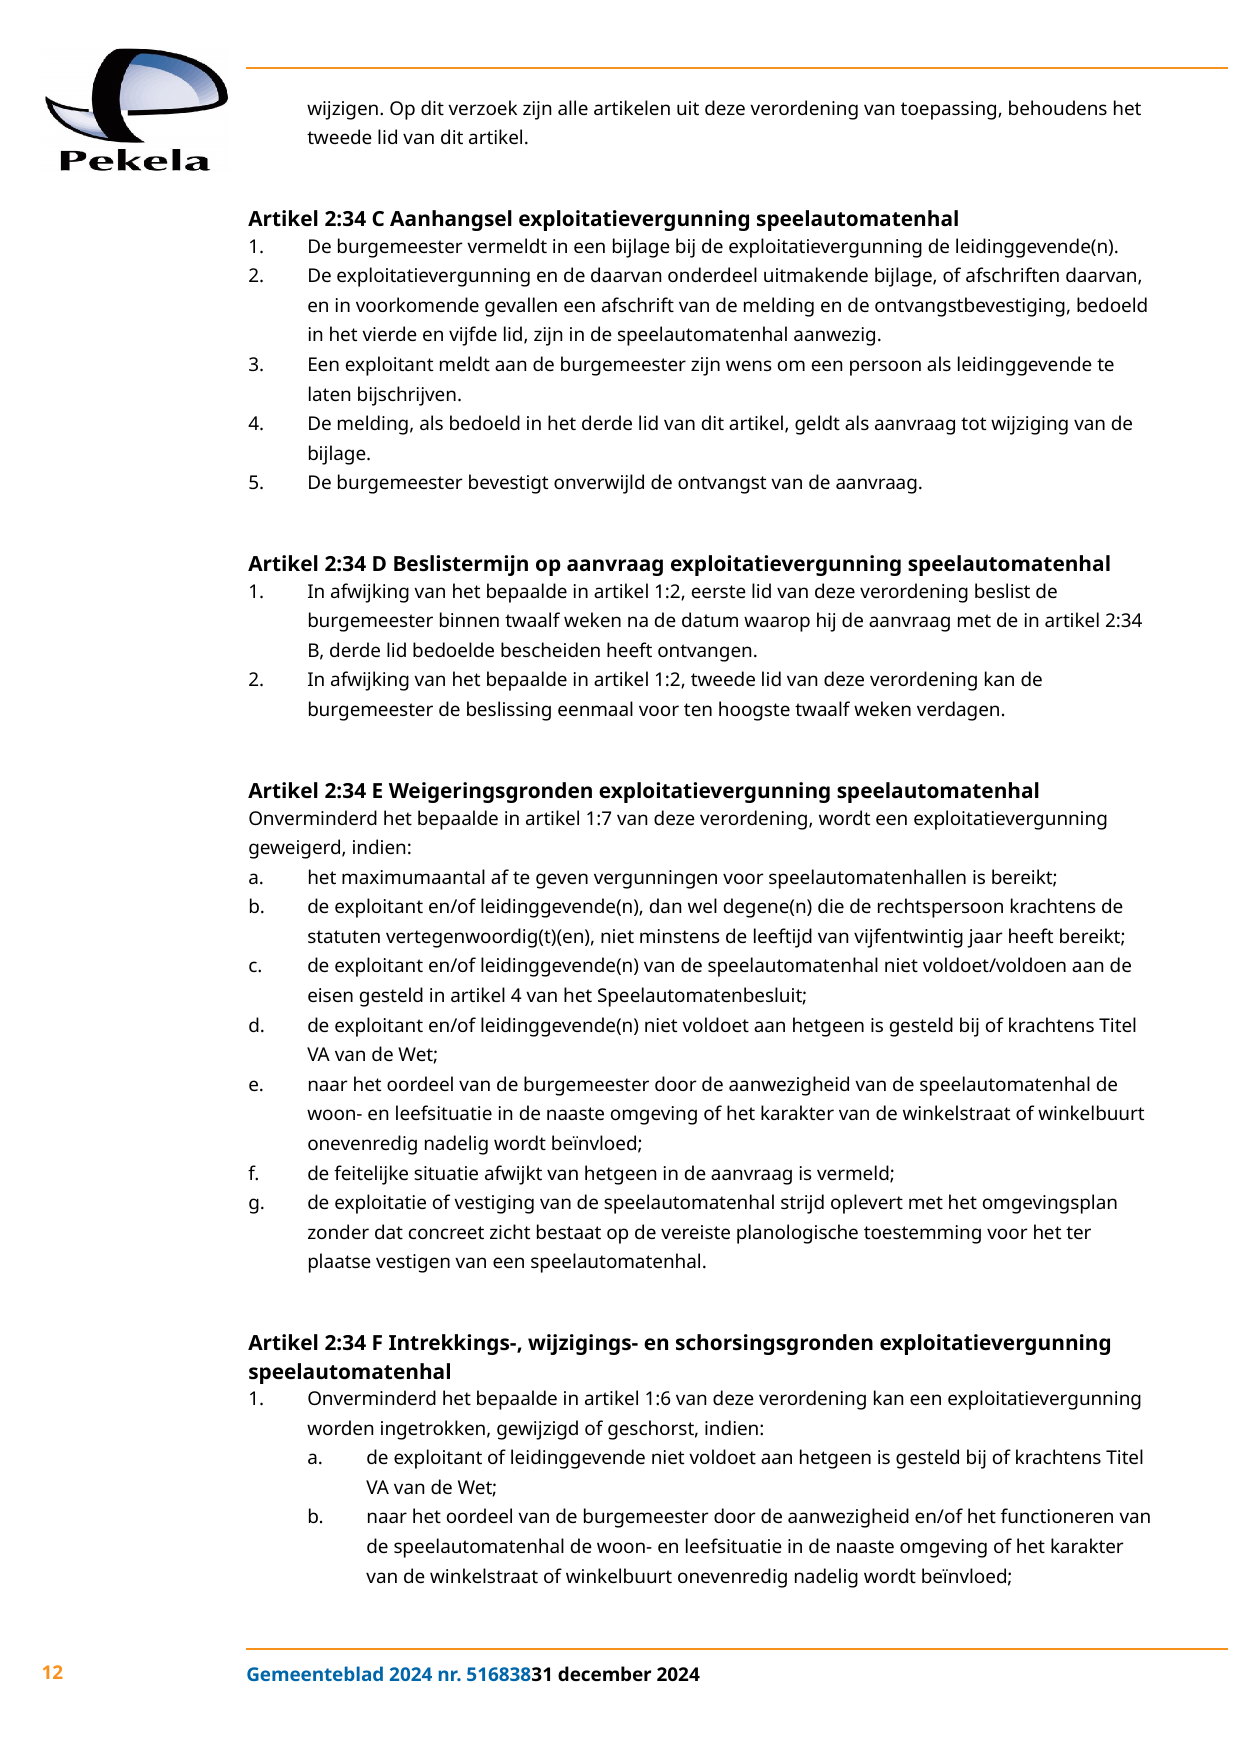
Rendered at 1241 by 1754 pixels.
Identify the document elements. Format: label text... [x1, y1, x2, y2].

text Onverminderd het bepaalde in artikel 1:7 van deze verordening, wordt een exploitatievergunning geweigerd, indien: [248, 805, 1152, 860]
list In afwijking van het bepaalde in artikel 1:2, eerste lid van deze verordening beslist de burgemeester binnen twaalf weken na de datum waarop hij de aanvraag met de in artikel 2:34 B, derde lid bedoelde bescheiden heeft ontvangen. [248, 578, 1152, 663]
list de feitelijke situatie afwijkt van hetgeen in de aanvraag is vermeld; [248, 1160, 1152, 1185]
list De exploitatievergunning en de daarvan onderdeel uitmakende bijlage, of afschriften daarvan, en in voorkomende gevallen een afschrift van de melding en de ontvangstbevestiging, bedoeld in het vierde en vijfde lid, zijn in de speelautomatenhal aanwezig. [248, 262, 1152, 347]
list In afwijking van het bepaalde in artikel 1:2, tweede lid van deze verordening kan de burgemeester de beslissing eenmaal voor ten hoogste twaalf weken verdagen. [248, 667, 1152, 722]
list De burgemeester bevestigt onverwijld de ontvangst van de aanvraag. [248, 469, 1152, 495]
list de exploitant en/of leidinggevende(n) niet voldoet aan hetgeen is gesteld bij of krachtens Titel VA van de Wet; [248, 1012, 1152, 1067]
text Artikel 2:34 F Intrekkings-, wijzigings- en schorsingsgronden exploitatievergunning speelautomatenhal [248, 1328, 1152, 1385]
list Onverminderd het bepaalde in artikel 1:6 van deze verordening kan een exploitatievergunning worden ingetrokken, gewijzigd of geschorst, indien: [248, 1385, 1152, 1441]
text Artikel 2:34 C Aanhangsel exploitatievergunning speelautomatenhal [248, 204, 1152, 233]
list de exploitant en/of leidinggevende(n), dan wel degene(n) die de rechtspersoon krachtens de statuten vertegenwoordig(t)(en), niet minstens de leeftijd van vijfentwintig jaar heeft bereikt; [248, 893, 1152, 949]
text Artikel 2:34 E Weigeringsgronden exploitatievergunning speelautomatenhal [248, 776, 1152, 805]
list de exploitatie of vestiging van de speelautomatenhal strijd oplevert met het omgevingsplan zonder dat concreet zicht bestaat op de vereiste planologische toestemming voor het ter plaatse vestigen van een speelautomatenhal. [248, 1189, 1152, 1274]
list het maximumaantal af te geven vergunningen voor speelautomatenhallen is bereikt; [248, 864, 1152, 889]
picture [41, 47, 231, 172]
text Artikel 2:34 D Beslistermijn op aanvraag exploitatievergunning speelautomatenhal [248, 549, 1152, 578]
list de exploitant en/of leidinggevende(n) van de speelautomatenhal niet voldoet/voldoen aan de eisen gesteld in artikel 4 van het Speelautomatenbesluit; [248, 953, 1152, 1008]
list de exploitant of leidinggevende niet voldoet aan hetgeen is gesteld bij of krachtens Titel VA van de Wet; [307, 1444, 1152, 1500]
list wijzigen. Op dit verzoek zijn alle artikelen uit deze verordening van toepassing, behoudens het tweede lid van dit artikel. [248, 95, 1152, 150]
list naar het oordeel van de burgemeester door de aanwezigheid en/of het functioneren van de speelautomatenhal de woon- en leefsituatie in de naaste omgeving of het karakter van de winkelstraat of winkelbuurt onevenredig nadelig wordt beïnvloed; [307, 1504, 1152, 1588]
list naar het oordeel van de burgemeester door de aanwezigheid van de speelautomatenhal de woon- en leefsituatie in de naaste omgeving of het karakter van de winkelstraat of winkelbuurt onevenredig nadelig wordt beïnvloed; [248, 1071, 1152, 1156]
list De burgemeester vermeldt in een bijlage bij de exploitatievergunning de leidinggevende(n). [248, 233, 1152, 258]
list Een exploitant meldt aan de burgemeester zijn wens om een persoon als leidinggevende te laten bijschrijven. [248, 351, 1152, 406]
list De melding, als bedoeld in het derde lid van dit artikel, geldt als aanvraag tot wijziging van de bijlage. [248, 410, 1152, 466]
